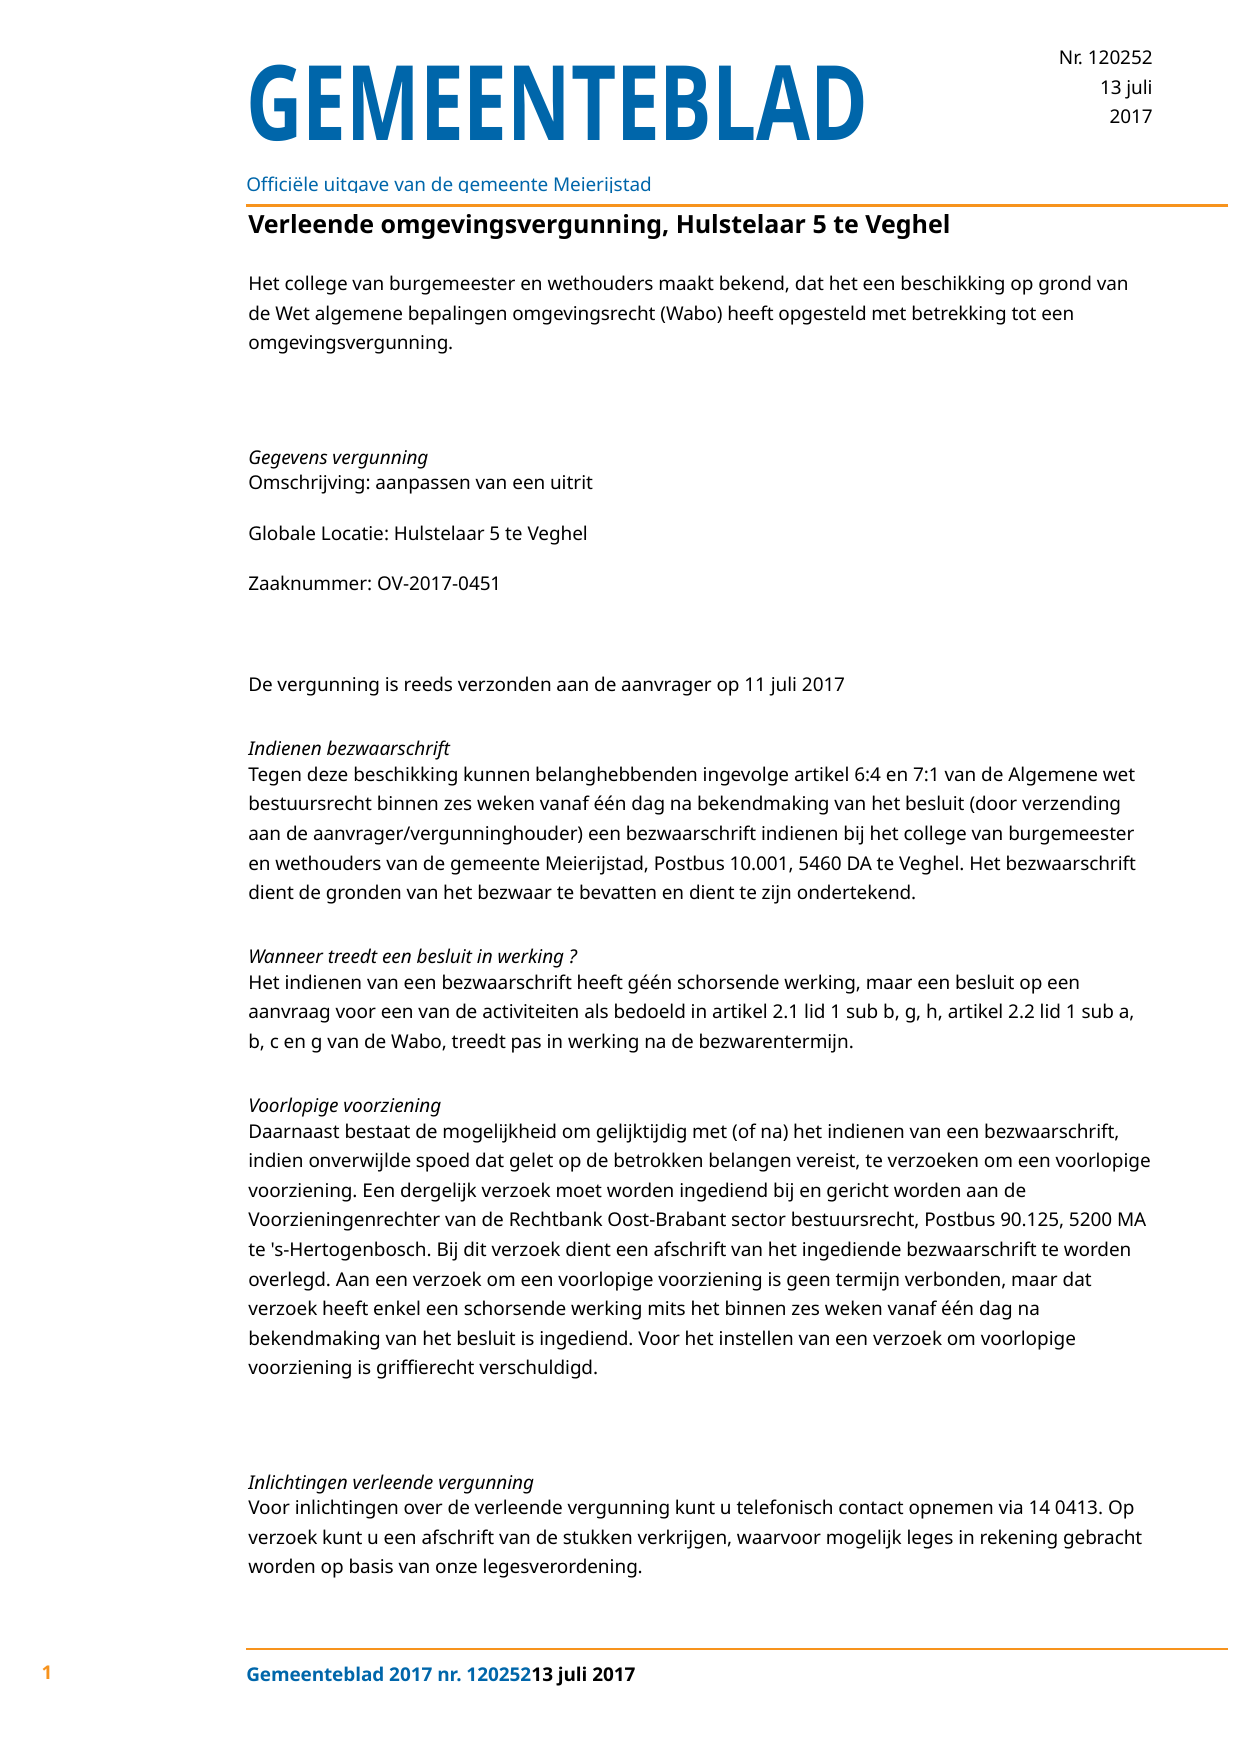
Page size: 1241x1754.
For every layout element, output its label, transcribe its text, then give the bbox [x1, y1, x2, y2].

text Daarnaast bestaat de mogelijkheid om gelijktijdig met (of na) het indienen van een bezwaarschrift, indien onverwijlde spoed dat gelet op de betrokken belangen vereist, te verzoeken om een voorlopige voorziening. Een dergelijk verzoek moet worden ingediend bij en gericht worden aan de Voorzieningenrechter van de Rechtbank Oost-Brabant sector bestuursrecht, Postbus 90.125, 5200 MA te 's-Hertogenbosch. Bij dit verzoek dient een afschrift van het ingediende bezwaarschrift te worden overlegd. Aan een verzoek om een voorlopige voorziening is geen termijn verbonden, maar dat verzoek heeft enkel een schorsende werking mits het binnen zes weken vanaf één dag na bekendmaking van het besluit is ingediend. Voor het instellen van een verzoek om voorlopige voorziening is griffierecht verschuldigd. [248, 1118, 1152, 1380]
text Verleende omgevingsvergunning, Hulstelaar 5 te Veghel [248, 207, 1152, 241]
text De vergunning is reeds verzonden aan de aanvrager op 11 juli 2017 [248, 671, 1152, 697]
text Wanneer treedt een besluit in werking ? [248, 943, 1152, 969]
text Tegen deze beschikking kunnen belanghebbenden ingevolge artikel 6:4 en 7:1 van de Algemene wet bestuursrecht binnen zes weken vanaf één dag na bekendmaking van het besluit (door verzending aan de aanvrager/vergunninghouder) een bezwaarschrift indienen bij het college van burgemeester en wethouders van de gemeente Meierijstad, Postbus 10.001, 5460 DA te Veghel. Het bezwaarschrift dient de gronden van het bezwaar te bevatten en dient te zijn ondertekend. [248, 761, 1152, 905]
text Zaaknummer: OV-2017-0451 [248, 570, 1152, 596]
text Globale Locatie: Hulstelaar 5 te Veghel [248, 520, 1152, 546]
text Inlichtingen verleende vergunning [248, 1469, 1152, 1494]
text Voorlopige voorziening [248, 1092, 1152, 1118]
text Gegevens vergunning [248, 444, 1152, 469]
text Het college van burgemeester en wethouders maakt bekend, dat het een beschikking op grond van de Wet algemene bepalingen omgevingsrecht (Wabo) heeft opgesteld met betrekking tot een omgevingsvergunning. [248, 270, 1152, 355]
text Het indienen van een bezwaarschrift heeft géén schorsende werking, maar een besluit op een aanvraag voor een van de activiteiten als bedoeld in artikel 2.1 lid 1 sub b, g, h, artikel 2.2 lid 1 sub a, b, c en g van de Wabo, treedt pas in werking na de bezwarentermijn. [248, 969, 1152, 1054]
text Omschrijving: aanpassen van een uitrit [248, 469, 1152, 495]
text Voor inlichtingen over de verleende vergunning kunt u telefonisch contact opnemen via 14 0413. Op verzoek kunt u een afschrift van de stukken verkrijgen, waarvoor mogelijk leges in rekening gebracht worden op basis van onze legesverordening. [248, 1494, 1152, 1579]
text Indienen bezwaarschrift [248, 735, 1152, 761]
picture [41, 47, 231, 172]
